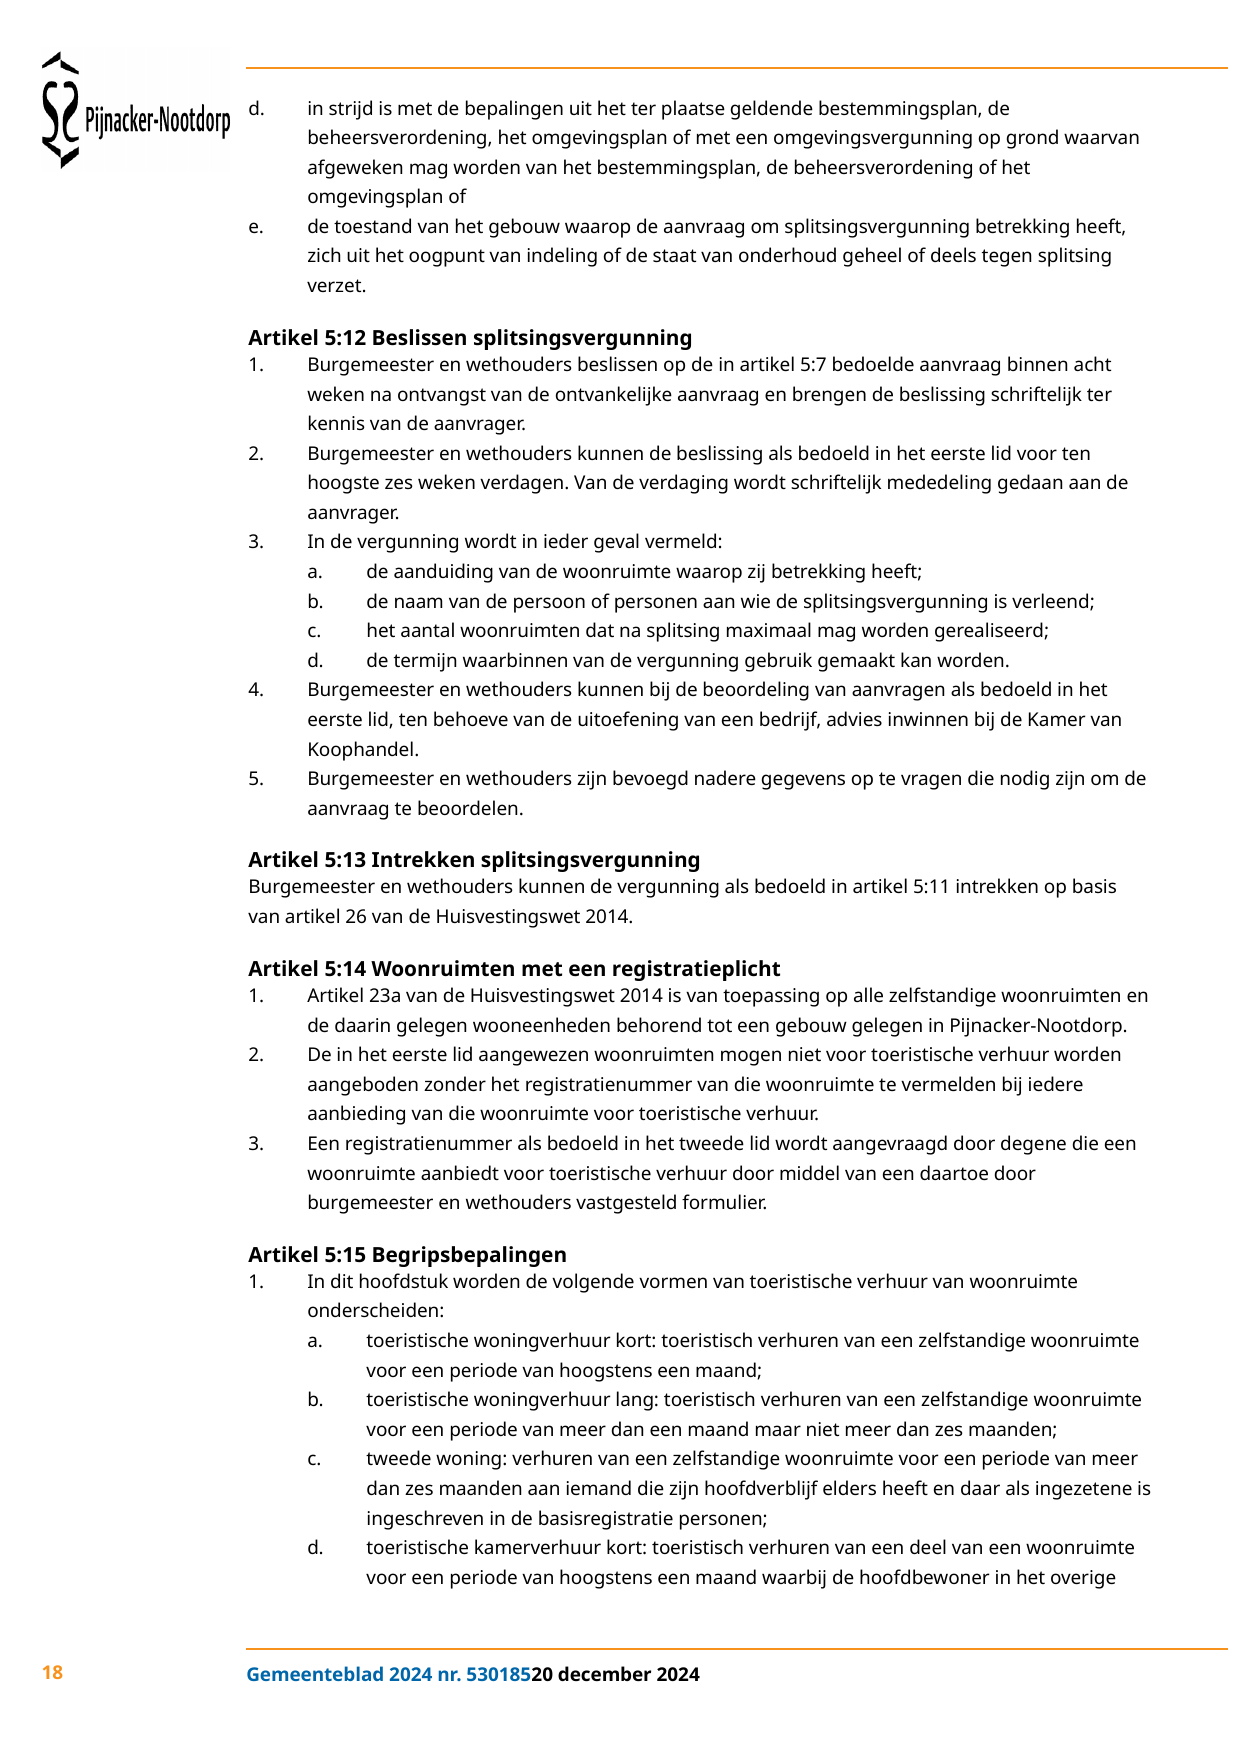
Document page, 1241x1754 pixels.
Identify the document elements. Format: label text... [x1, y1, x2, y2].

list toeristische woningverhuur kort: toeristisch verhuren van een zelfstandige woonruimte voor een periode van hoogstens een maand; [307, 1327, 1152, 1383]
list Burgemeester en wethouders kunnen bij de beoordeling van aanvragen als bedoeld in het eerste lid, ten behoeve van de uitoefening van een bedrijf, advies inwinnen bij de Kamer van Koophandel. [248, 677, 1152, 761]
text Artikel 5:14 Woonruimten met een registratieplicht [248, 954, 1152, 982]
list tweede woning: verhuren van een zelfstandige woonruimte voor een periode van meer dan zes maanden aan iemand die zijn hoofdverblijf elders heeft en daar als ingezetene is ingeschreven in de basisregistratie personen; [307, 1446, 1152, 1531]
list Burgemeester en wethouders beslissen op de in artikel 5:7 bedoelde aanvraag binnen acht weken na ontvangst van de ontvankelijke aanvraag en brengen de beslissing schriftelijk ter kennis van de aanvrager. [248, 351, 1152, 436]
list Een registratienummer als bedoeld in het tweede lid wordt aangevraagd door degene die een woonruimte aanbiedt voor toeristische verhuur door middel van een daartoe door burgemeester en wethouders vastgesteld formulier. [248, 1130, 1152, 1215]
list de naam van de persoon of personen aan wie de splitsingsvergunning is verleend; [307, 588, 1152, 613]
text Burgemeester en wethouders kunnen de vergunning als bedoeld in artikel 5:11 intrekken op basis van artikel 26 van de Huisvestingswet 2014. [248, 874, 1152, 929]
list de aanduiding van de woonruimte waarop zij betrekking heeft; [307, 558, 1152, 584]
text Artikel 5:12 Beslissen splitsingsvergunning [248, 323, 1152, 351]
list de toestand van het gebouw waarop de aanvraag om splitsingsvergunning betrekking heeft, zich uit het oogpunt van indeling of de staat van onderhoud geheel of deels tegen splitsing verzet. [248, 213, 1152, 298]
list toeristische kamerverhuur kort: toeristisch verhuren van een deel van een woonruimte voor een periode van hoogstens een maand waarbij de hoofdbewoner in het overige [307, 1534, 1152, 1590]
list In de vergunning wordt in ieder geval vermeld: [248, 529, 1152, 554]
text Artikel 5:15 Begripsbepalingen [248, 1240, 1152, 1268]
list In dit hoofdstuk worden de volgende vormen van toeristische verhuur van woonruimte onderscheiden: [248, 1268, 1152, 1323]
list toeristische woningverhuur lang: toeristisch verhuren van een zelfstandige woonruimte voor een periode van meer dan een maand maar niet meer dan zes maanden; [307, 1386, 1152, 1442]
list Artikel 23a van de Huisvestingswet 2014 is van toepassing op alle zelfstandige woonruimten en de daarin gelegen wooneenheden behorend tot een gebouw gelegen in Pijnacker-Nootdorp. [248, 982, 1152, 1037]
list de termijn waarbinnen van de vergunning gebruik gemaakt kan worden. [307, 647, 1152, 673]
list Burgemeester en wethouders zijn bevoegd nadere gegevens op te vragen die nodig zijn om de aanvraag te beoordelen. [248, 765, 1152, 821]
list het aantal woonruimten dat na splitsing maximaal mag worden gerealiseerd; [307, 617, 1152, 643]
list in strijd is met de bepalingen uit het ter plaatse geldende bestemmingsplan, de beheersverordening, het omgevingsplan of met een omgevingsvergunning op grond waarvan afgeweken mag worden van het bestemmingsplan, de beheersverordening of het omgevingsplan of [248, 95, 1152, 209]
text Artikel 5:13 Intrekken splitsingsvergunning [248, 845, 1152, 874]
list Burgemeester en wethouders kunnen de beslissing als bedoeld in het eerste lid voor ten hoogste zes weken verdagen. Van de verdaging wordt schriftelijk mededeling gedaan aan de aanvrager. [248, 440, 1152, 525]
picture [41, 47, 231, 172]
list De in het eerste lid aangewezen woonruimten mogen niet voor toeristische verhuur worden aangeboden zonder het registratienummer van die woonruimte te vermelden bij iedere aanbieding van die woonruimte voor toeristische verhuur. [248, 1041, 1152, 1126]
